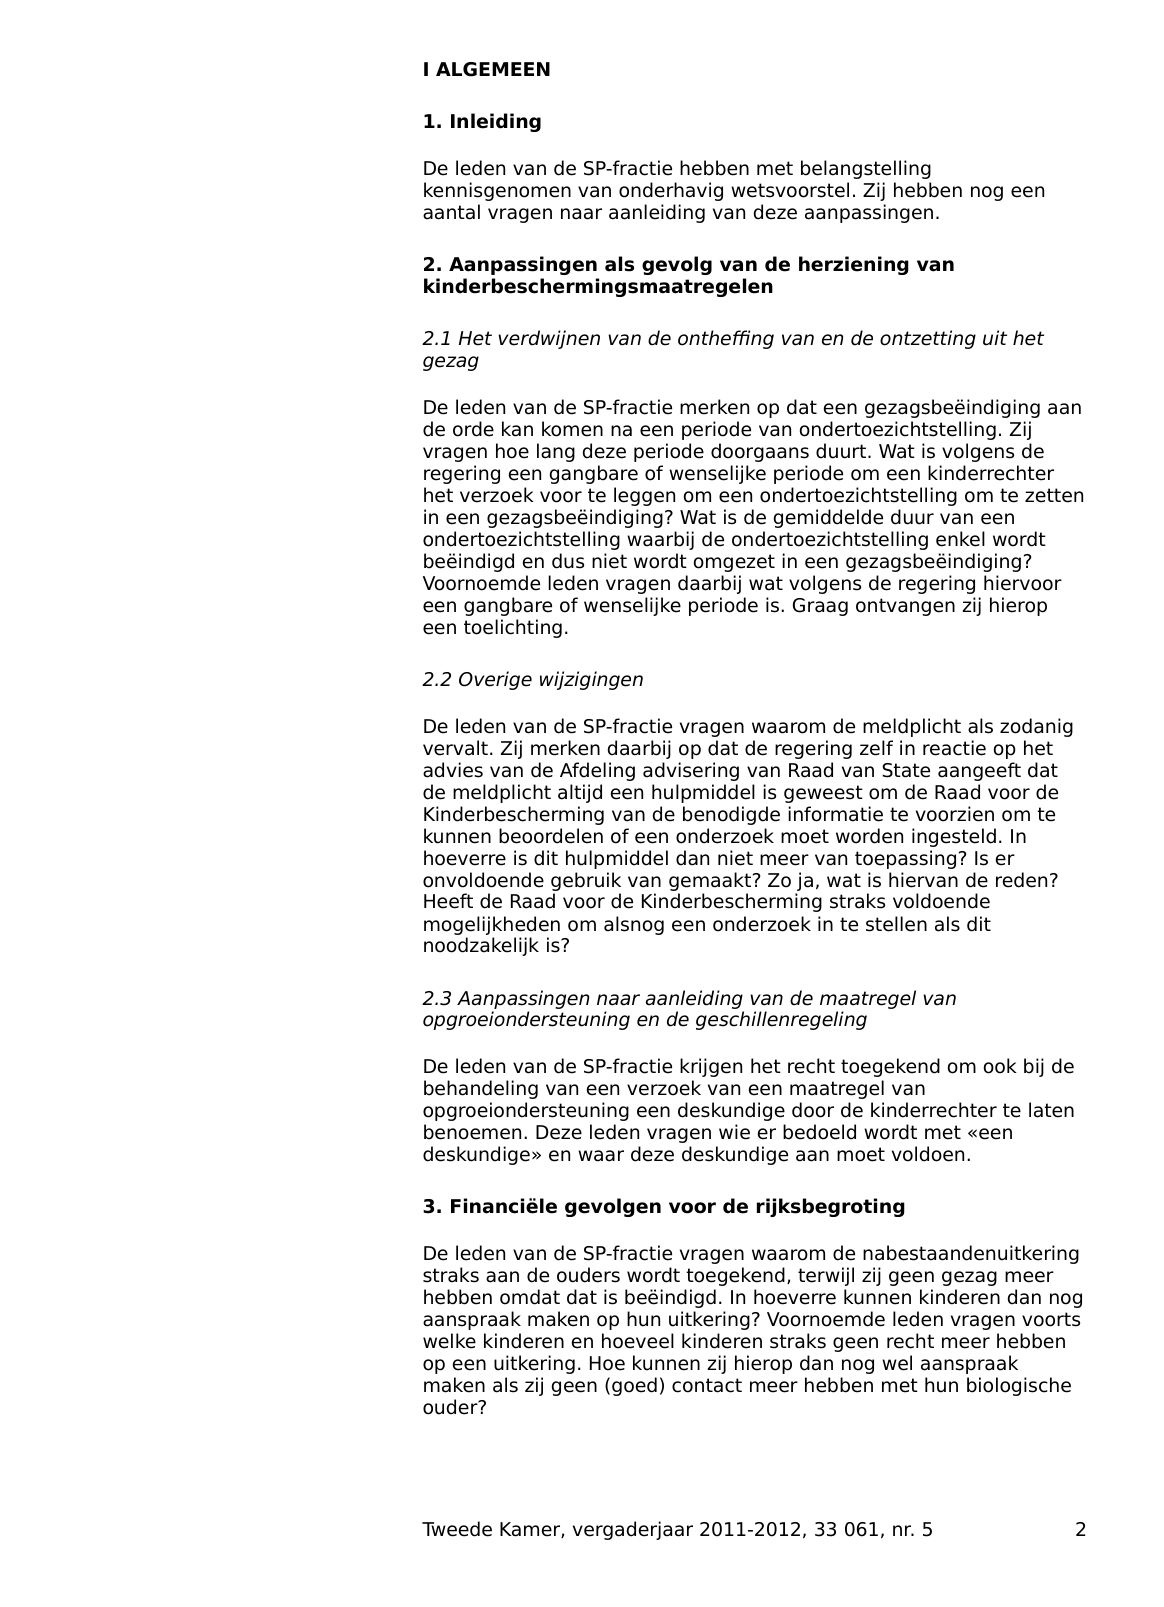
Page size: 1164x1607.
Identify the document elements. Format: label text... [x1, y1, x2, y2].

subtitle 2.1 Het verdwijnen van de ontheffing van en de ontzetting uit het gezag [422, 328, 1087, 372]
text De leden van de SP-fractie merken op dat een gezagsbeëindiging aan de orde kan komen na een periode van ondertoezichtstelling. Zij vragen hoe lang deze periode doorgaans duurt. Wat is volgens de regering een gangbare of wenselijke periode om een kinderrechter het verzoek voor te leggen om een ondertoezichtstelling om te zetten in een gezagsbeëindiging? Wat is de gemiddelde duur van een ondertoezichtstelling waarbij de ondertoezichtstelling enkel wordt beëindigd en dus niet wordt omgezet in een gezagsbeëindiging? Voornoemde leden vragen daarbij wat volgens de regering hiervoor een gangbare of wenselijke periode is. Graag ontvangen zij hierop een toelichting. [422, 397, 1087, 639]
subtitle 1. Inleiding [422, 111, 1087, 133]
subtitle 2.3 Aanpassingen naar aanleiding van de maatregel van opgroeiondersteuning en de geschillenregeling [422, 987, 1087, 1031]
subtitle 2.2 Overige wijzigingen [422, 669, 1087, 691]
text De leden van de SP-fractie vragen waarom de nabestaandenuitkering straks aan de ouders wordt toegekend, terwijl zij geen gezag meer hebben omdat dat is beëindigd. In hoeverre kunnen kinderen dan nog aanspraak maken op hun uitkering? Voornoemde leden vragen voorts welke kinderen en hoeveel kinderen straks geen recht meer hebben op een uitkering. Hoe kunnen zij hierop dan nog wel aanspraak maken als zij geen (goed) contact meer hebben met hun biologische ouder? [422, 1243, 1087, 1419]
subtitle I ALGEMEEN [422, 59, 1087, 81]
subtitle 2. Aanpassingen als gevolg van de herziening van kinderbeschermingsmaatregelen [422, 254, 1087, 298]
subtitle 3. Financiële gevolgen voor de rijksbegroting [422, 1196, 1087, 1218]
text De leden van de SP-fractie krijgen het recht toegekend om ook bij de behandeling van een verzoek van een maatregel van opgroeiondersteuning een deskundige door de kinderrechter te laten benoemen. Deze leden vragen wie er bedoeld wordt met «een deskundige» en waar deze deskundige aan moet voldoen. [422, 1056, 1087, 1166]
text De leden van de SP-fractie vragen waarom de meldplicht als zodanig vervalt. Zij merken daarbij op dat de regering zelf in reactie op het advies van de Afdeling advisering van Raad van State aangeeft dat de meldplicht altijd een hulpmiddel is geweest om de Raad voor de Kinderbescherming van de benodigde informatie te voorzien om te kunnen beoordelen of een onderzoek moet worden ingesteld. In hoeverre is dit hulpmiddel dan niet meer van toepassing? Is er onvoldoende gebruik van gemaakt? Zo ja, wat is hiervan de reden? Heeft de Raad voor de Kinderbescherming straks voldoende mogelijkheden om alsnog een onderzoek in te stellen als dit noodzakelijk is? [422, 716, 1087, 957]
text De leden van de SP-fractie hebben met belangstelling kennisgenomen van onderhavig wetsvoorstel. Zij hebben nog een aantal vragen naar aanleiding van deze aanpassingen. [422, 158, 1087, 224]
